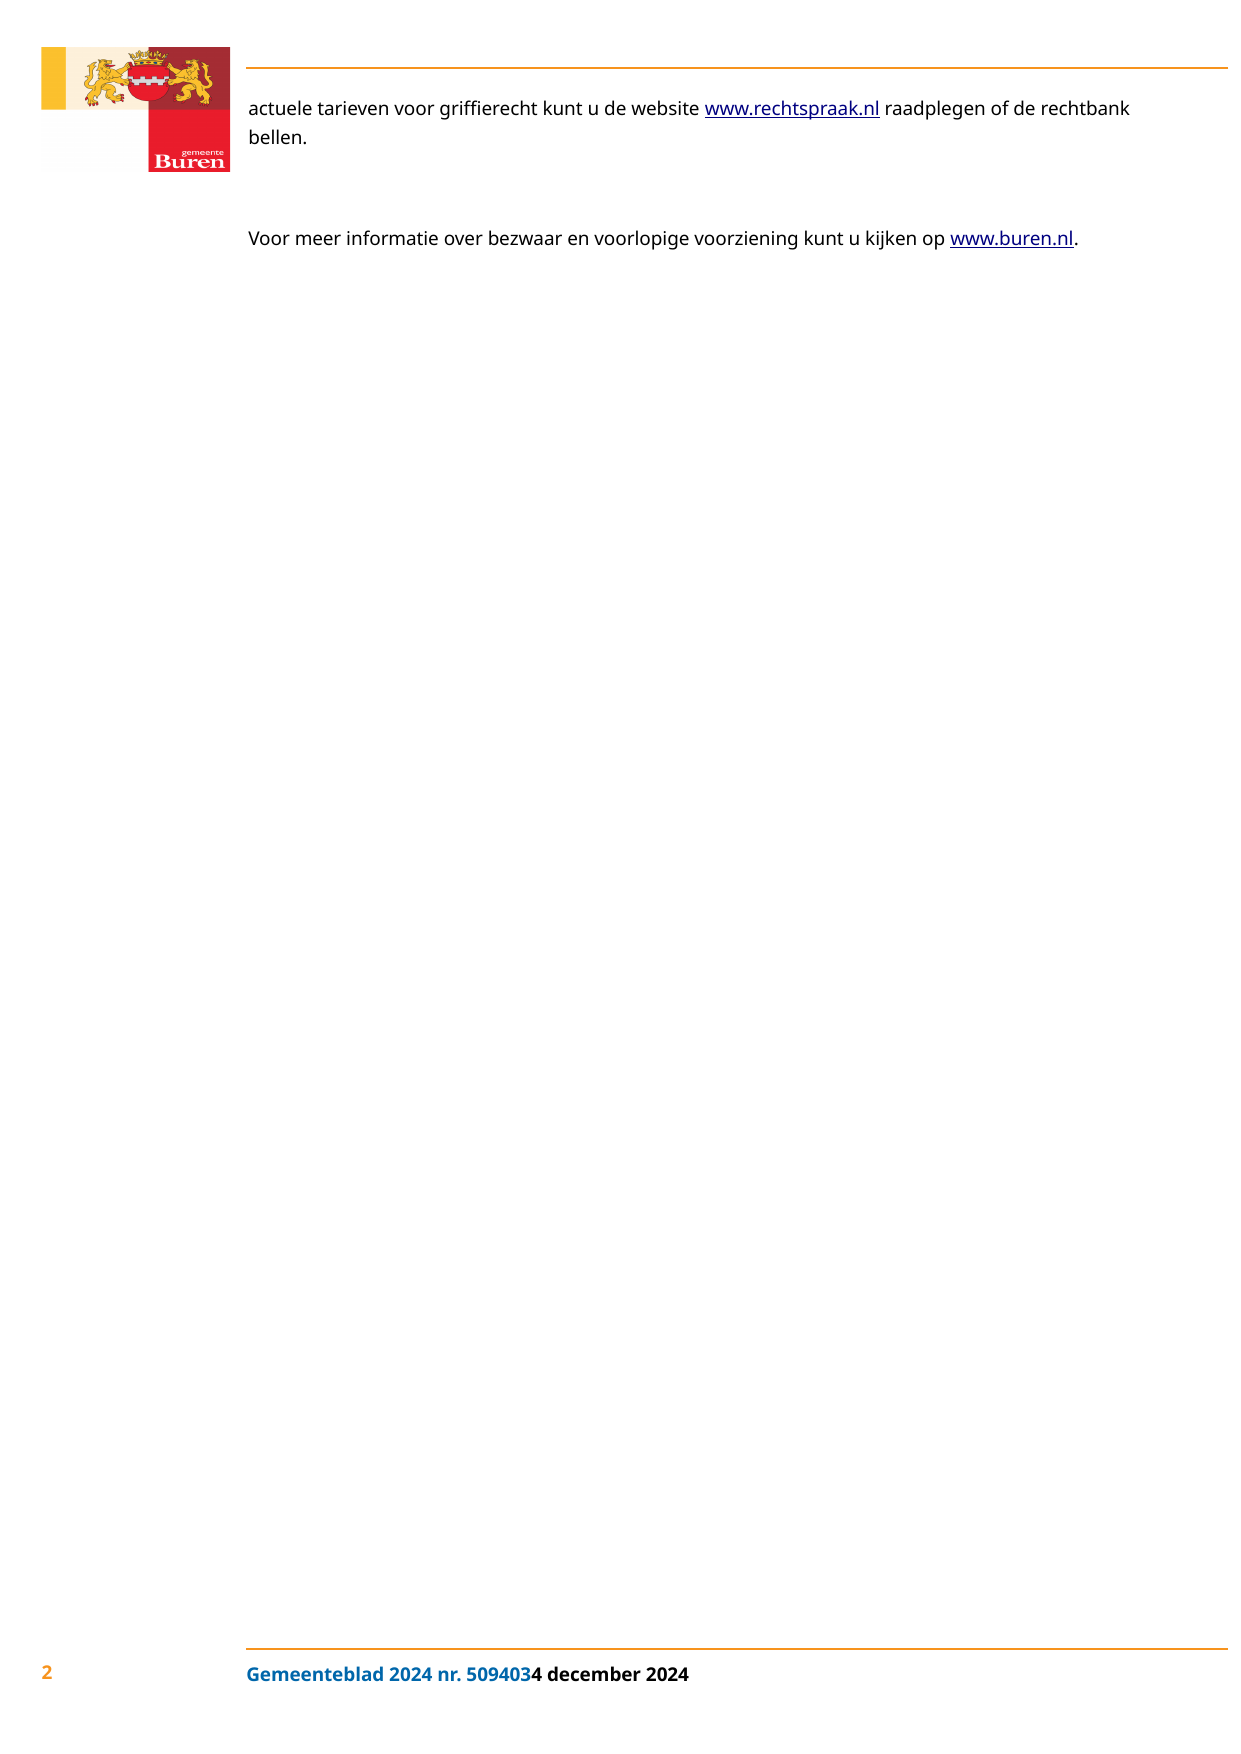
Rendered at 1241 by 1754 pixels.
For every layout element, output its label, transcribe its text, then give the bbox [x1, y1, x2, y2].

picture [41, 47, 231, 172]
text Voor meer informatie over bezwaar en voorlopige voorziening kunt u kijken op www.buren.nl. [248, 225, 1152, 251]
text actuele tarieven voor griffierecht kunt u de website www.rechtspraak.nl raadplegen of de rechtbank bellen. [248, 95, 1152, 150]
